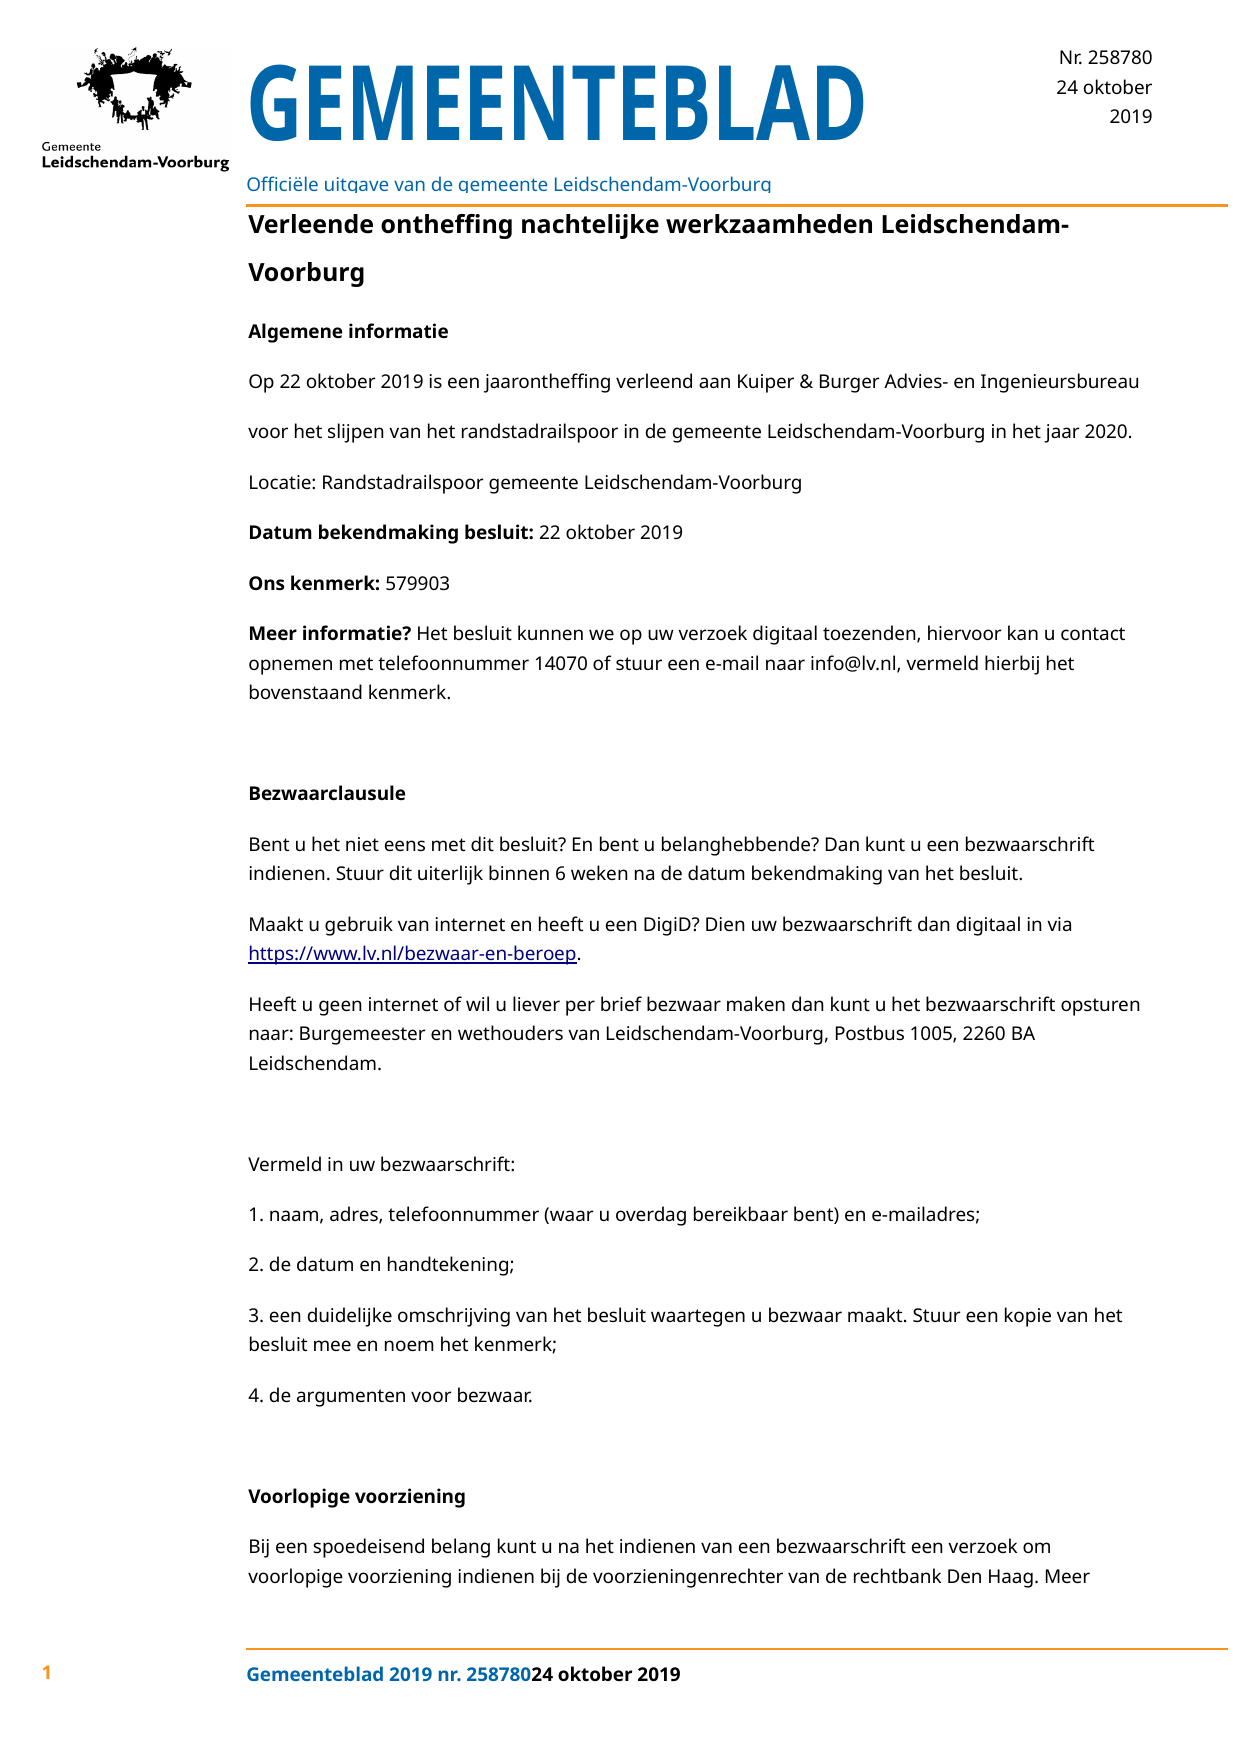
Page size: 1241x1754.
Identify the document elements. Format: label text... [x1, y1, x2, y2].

text Bij een spoedeisend belang kunt u na het indienen van een bezwaarschrift een verzoek om voorlopige voorziening indienen bij de voorzieningenrechter van de rechtbank Den Haag. Meer [248, 1533, 1152, 1589]
text Bent u het niet eens met dit besluit? En bent u belanghebbende? Dan kunt u een bezwaarschrift indienen. Stuur dit uiterlijk binnen 6 weken na de datum bekendmaking van het besluit. [248, 831, 1152, 886]
text Locatie: Randstadrailspoor gemeente Leidschendam-Voorburg [248, 469, 1152, 495]
text voor het slijpen van het randstadrailspoor in de gemeente Leidschendam-Voorburg in het jaar 2020. [248, 419, 1152, 444]
text Datum bekendmaking besluit: 22 oktober 2019 [248, 519, 1152, 545]
text 4. de argumenten voor bezwaar. [248, 1382, 1152, 1408]
text Vermeld in uw bezwaarschrift: [248, 1151, 1152, 1177]
text Bezwaarclausule [248, 780, 1152, 806]
text Ons kenmerk: 579903 [248, 570, 1152, 596]
text Algemene informatie [248, 318, 1152, 344]
text Meer informatie? Het besluit kunnen we op uw verzoek digitaal toezenden, hiervoor kan u contact opnemen met telefoonnummer 14070 of stuur een e-mail naar info@lv.nl, vermeld hierbij het bovenstaand kenmerk. [248, 620, 1152, 705]
text Heeft u geen internet of wil u liever per brief bezwaar maken dan kunt u het bezwaarschrift opsturen naar: Burgemeester en wethouders van Leidschendam-Voorburg, Postbus 1005, 2260 BA Leidschendam. [248, 991, 1152, 1076]
text Op 22 oktober 2019 is een jaarontheffing verleend aan Kuiper & Burger Advies- en Ingenieursbureau [248, 368, 1152, 394]
text 2. de datum en handtekening; [248, 1252, 1152, 1277]
text Voorlopige voorziening [248, 1483, 1152, 1509]
picture [41, 47, 231, 172]
text 3. een duidelijke omschrijving van het besluit waartegen u bezwaar maakt. Stuur een kopie van het besluit mee en noem het kenmerk; [248, 1302, 1152, 1357]
text Verleende ontheffing nachtelijke werkzaamheden Leidschendam-Voorburg [248, 207, 1152, 288]
text Maakt u gebruik van internet en heeft u een DigiD? Dien uw bezwaarschrift dan digitaal in via https://www.lv.nl/bezwaar-en-beroep. [248, 911, 1152, 966]
text 1. naam, adres, telefoonnummer (waar u overdag bereikbaar bent) en e-mailadres; [248, 1201, 1152, 1227]
